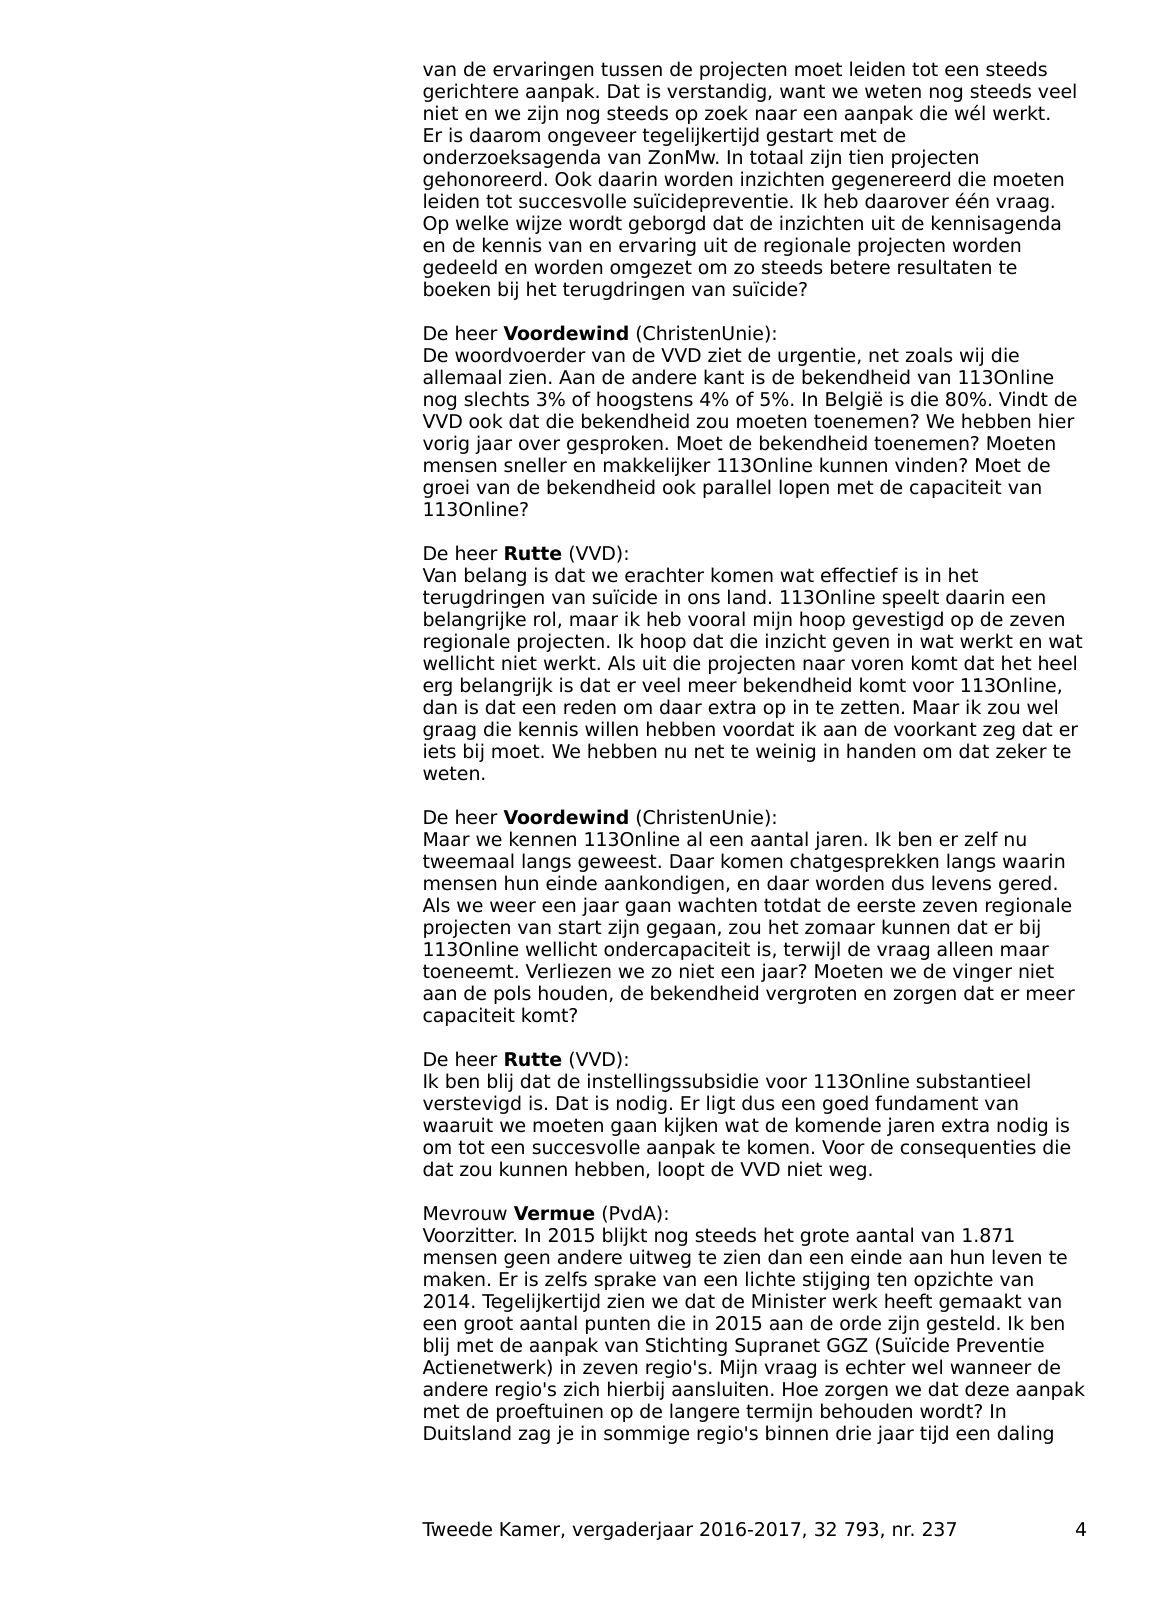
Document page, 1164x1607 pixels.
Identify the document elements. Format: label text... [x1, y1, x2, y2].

text De heer Rutte (VVD): [422, 543, 1087, 565]
text De heer Voordewind (ChristenUnie): [422, 323, 1087, 345]
text Voorzitter. In 2015 blijkt nog steeds het grote aantal van 1.871 mensen geen andere uitweg te zien dan een einde aan hun leven te maken. Er is zelfs sprake van een lichte stijging ten opzichte van 2014. Tegelijkertijd zien we dat de Minister werk heeft gemaakt van een groot aantal punten die in 2015 aan de orde zijn gesteld. Ik ben blij met de aanpak van Stichting Supranet GGZ (Suïcide Preventie Actienetwerk) in zeven regio's. Mijn vraag is echter wel wanneer de andere regio's zich hierbij aansluiten. Hoe zorgen we dat deze aanpak met de proeftuinen op de langere termijn behouden wordt? In Duitsland zag je in sommige regio's binnen drie jaar tijd een daling [422, 1225, 1087, 1445]
text Mevrouw Vermue (PvdA): [422, 1203, 1087, 1225]
text De heer Rutte (VVD): [422, 1049, 1087, 1071]
text Er is daarom ongeveer tegelijkertijd gestart met de onderzoeksagenda van ZonMw. In totaal zijn tien projecten gehonoreerd. Ook daarin worden inzichten gegenereerd die moeten leiden tot succesvolle suïcidepreventie. Ik heb daarover één vraag. Op welke wijze wordt geborgd dat de inzichten uit de kennisagenda en de kennis van en ervaring uit de regionale projecten worden gedeeld en worden omgezet om zo steeds betere resultaten te boeken bij het terugdringen van suïcide? [422, 125, 1087, 301]
text Maar we kennen 113Online al een aantal jaren. Ik ben er zelf nu tweemaal langs geweest. Daar komen chatgesprekken langs waarin mensen hun einde aankondigen, en daar worden dus levens gered. Als we weer een jaar gaan wachten totdat de eerste zeven regionale projecten van start zijn gegaan, zou het zomaar kunnen dat er bij 113Online wellicht ondercapaciteit is, terwijl de vraag alleen maar toeneemt. Verliezen we zo niet een jaar? Moeten we de vinger niet aan de pols houden, de bekendheid vergroten en zorgen dat er meer capaciteit komt? [422, 829, 1087, 1027]
text van de ervaringen tussen de projecten moet leiden tot een steeds gerichtere aanpak. Dat is verstandig, want we weten nog steeds veel niet en we zijn nog steeds op zoek naar een aanpak die wél werkt. [422, 59, 1087, 125]
text Van belang is dat we erachter komen wat effectief is in het terugdringen van suïcide in ons land. 113Online speelt daarin een belangrijke rol, maar ik heb vooral mijn hoop gevestigd op de zeven regionale projecten. Ik hoop dat die inzicht geven in wat werkt en wat wellicht niet werkt. Als uit die projecten naar voren komt dat het heel erg belangrijk is dat er veel meer bekendheid komt voor 113Online, dan is dat een reden om daar extra op in te zetten. Maar ik zou wel graag die kennis willen hebben voordat ik aan de voorkant zeg dat er iets bij moet. We hebben nu net te weinig in handen om dat zeker te weten. [422, 565, 1087, 785]
text De woordvoerder van de VVD ziet de urgentie, net zoals wij die allemaal zien. Aan de andere kant is de bekendheid van 113Online nog slechts 3% of hoogstens 4% of 5%. In België is die 80%. Vindt de VVD ook dat die bekendheid zou moeten toenemen? We hebben hier vorig jaar over gesproken. Moet de bekendheid toenemen? Moeten mensen sneller en makkelijker 113Online kunnen vinden? Moet de groei van de bekendheid ook parallel lopen met de capaciteit van 113Online? [422, 345, 1087, 521]
text Ik ben blij dat de instellingssubsidie voor 113Online substantieel verstevigd is. Dat is nodig. Er ligt dus een goed fundament van waaruit we moeten gaan kijken wat de komende jaren extra nodig is om tot een succesvolle aanpak te komen. Voor de consequenties die dat zou kunnen hebben, loopt de VVD niet weg. [422, 1071, 1087, 1181]
text De heer Voordewind (ChristenUnie): [422, 807, 1087, 829]
